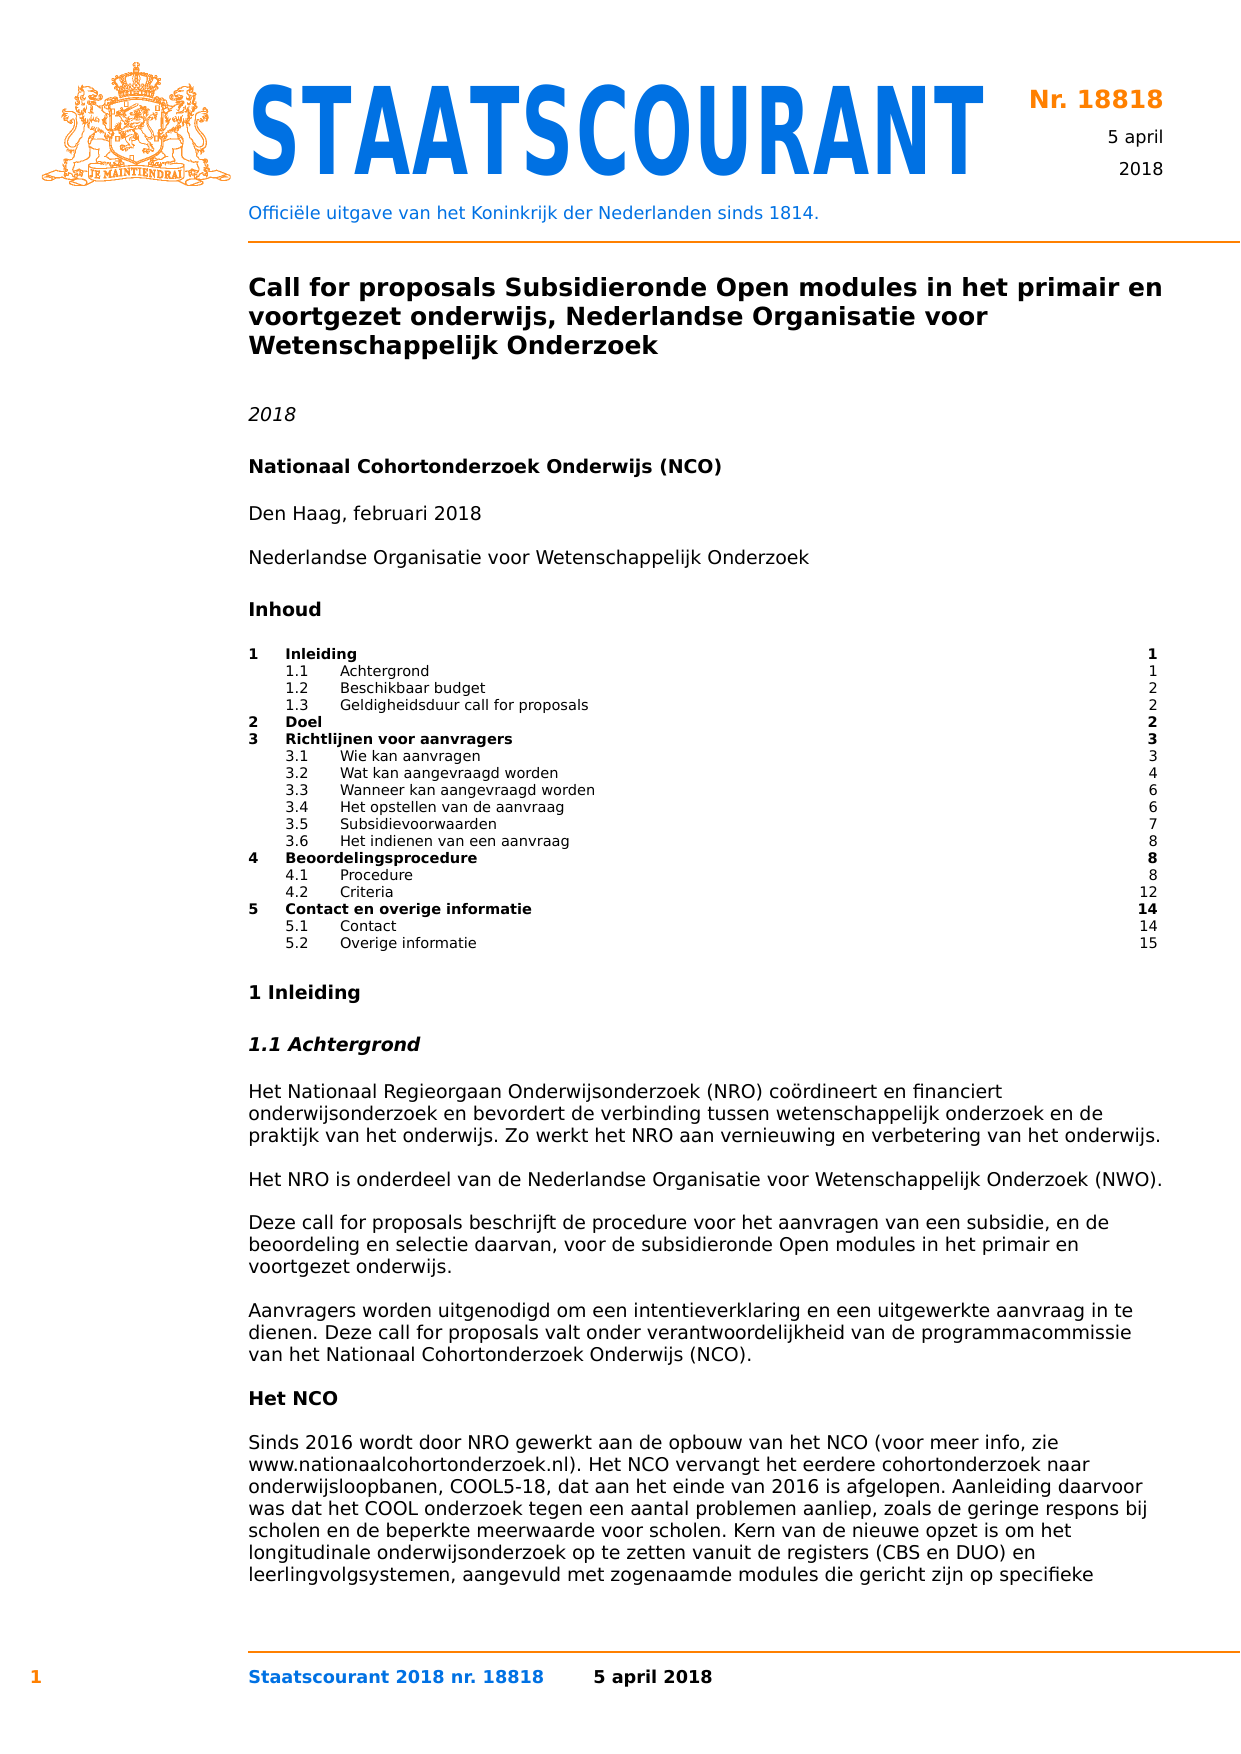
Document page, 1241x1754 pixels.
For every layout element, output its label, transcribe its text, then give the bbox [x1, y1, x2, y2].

table_cell 4 [1092, 765, 1163, 782]
table_cell [248, 680, 279, 697]
table_cell 6 [1092, 782, 1163, 799]
table_cell 5 [248, 901, 279, 918]
table_cell 12 [1092, 884, 1163, 901]
text Sinds 2016 wordt door NRO gewerkt aan de opbouw van het NCO (voor meer info, zie www.nationaalcohortonderzoek.nl). Het NCO vervangt het eerdere cohortonderzoek naar onderwijsloopbanen, COOL5-18, dat aan het einde van 2016 is afgelopen. Aanleiding daarvoor was dat het COOL onderzoek tegen een aantal problemen aanliep, zoals de geringe respons bij scholen en de beperkte meerwaarde voor scholen. Kern van de nieuwe opzet is om het longitudinale onderwijsonderzoek op te zetten vanuit de registers (CBS en DUO) en leerlingvolgsystemen, aangevuld met zogenaamde modules die gericht zijn op specifieke [248, 1432, 1163, 1586]
table_header 1 [248, 646, 279, 663]
table_cell [248, 867, 279, 884]
table_cell Achtergrond [334, 663, 1092, 680]
table_cell [248, 935, 279, 952]
table_cell 5.2 [279, 935, 334, 952]
table_cell 4.2 [279, 884, 334, 901]
table_cell 15 [1092, 935, 1163, 952]
table_cell Richtlijnen voor aanvragers [279, 731, 1092, 748]
table_cell Subsidievoorwaarden [334, 816, 1092, 833]
table_cell Wanneer kan aangevraagd worden [334, 782, 1092, 799]
table_cell 1.2 [279, 680, 334, 697]
table_cell 1.1 [279, 663, 334, 680]
table_cell 3 [1092, 731, 1163, 748]
table_cell 2 [248, 714, 279, 731]
table_cell 1.3 [279, 697, 334, 714]
table_cell 14 [1092, 918, 1163, 935]
text Nederlandse Organisatie voor Wetenschappelijk Onderzoek [248, 547, 1163, 569]
subtitle Nationaal Cohortonderzoek Onderwijs (NCO) [248, 456, 1163, 478]
table_cell 2 [1092, 697, 1163, 714]
table_cell 3 [1092, 748, 1163, 765]
table_header 1 [1092, 646, 1163, 663]
table_cell 4.1 [279, 867, 334, 884]
table_cell 3 [248, 731, 279, 748]
table_cell 3.4 [279, 799, 334, 816]
table_cell 8 [1092, 850, 1163, 867]
table_cell Contact en overige informatie [279, 901, 1092, 918]
table_cell [248, 799, 279, 816]
table_cell Overige informatie [334, 935, 1092, 952]
subtitle Het NCO [248, 1388, 1163, 1410]
table_cell 2018 [998, 153, 1240, 203]
table_cell Doel [279, 714, 1092, 731]
table_cell [248, 663, 279, 680]
table_cell 3.5 [279, 816, 334, 833]
text Den Haag, februari 2018 [248, 503, 1163, 525]
table_cell Officiële uitgave van het Koninkrijk der Nederlanden sinds 1814. [248, 203, 1240, 241]
subtitle Inhoud [248, 599, 1163, 621]
text Deze call for proposals beschrijft de procedure voor het aanvragen van een subsidie, en de beoordeling en selectie daarvan, voor de subsidieronde Open modules in het primair en voortgezet onderwijs. [248, 1212, 1163, 1278]
table_cell 3.6 [279, 833, 334, 850]
table_cell [248, 765, 279, 782]
table_header STAATSCOURANT [248, 62, 998, 203]
table_cell [248, 884, 279, 901]
table_cell [248, 918, 279, 935]
subtitle Call for proposals Subsidieronde Open modules in het primair en voortgezet onderwijs, Nederlandse Organisatie voor Wetenschappelijk Onderzoek [248, 273, 1163, 361]
table_cell Beschikbaar budget [334, 680, 1092, 697]
table_cell Procedure [334, 867, 1092, 884]
table_cell 7 [1092, 816, 1163, 833]
table_cell 2 [1092, 680, 1163, 697]
table_cell [248, 782, 279, 799]
table_cell Criteria [334, 884, 1092, 901]
text Het Nationaal Regieorgaan Onderwijsonderzoek (NRO) coördineert en financiert onderwijsonderzoek en bevordert de verbinding tussen wetenschappelijk onderzoek en de praktijk van het onderwijs. Zo werkt het NRO aan vernieuwing en verbetering van het onderwijs. [248, 1081, 1163, 1147]
text Het NRO is onderdeel van de Nederlandse Organisatie voor Wetenschappelijk Onderzoek (NWO). [248, 1168, 1163, 1190]
table_cell 5.1 [279, 918, 334, 935]
table_header [25, 62, 248, 241]
table_cell 14 [1092, 901, 1163, 918]
table_cell 8 [1092, 833, 1163, 850]
table_cell 8 [1092, 867, 1163, 884]
table_cell [248, 748, 279, 765]
table_cell [248, 833, 279, 850]
table_cell Geldigheidsduur call for proposals [334, 697, 1092, 714]
picture [41, 62, 231, 186]
text 2018 [248, 404, 1163, 426]
table_cell 3.1 [279, 748, 334, 765]
table_cell 1 [1092, 663, 1163, 680]
table_cell Contact [334, 918, 1092, 935]
table_cell [248, 697, 279, 714]
table_header Inleiding [279, 646, 1092, 663]
table_cell Wat kan aangevraagd worden [334, 765, 1092, 782]
table_cell [248, 816, 279, 833]
table_cell 3.2 [279, 765, 334, 782]
text Aanvragers worden uitgenodigd om een intentieverklaring en een uitgewerkte aanvraag in te dienen. Deze call for proposals valt onder verantwoordelijkheid van de programmacommissie van het Nationaal Cohortonderzoek Onderwijs (NCO). [248, 1300, 1163, 1366]
table_cell Het opstellen van de aanvraag [334, 799, 1092, 816]
table_cell 2 [1092, 714, 1163, 731]
table_cell 5 april [998, 121, 1240, 153]
table_header Nr. 18818 [998, 62, 1240, 121]
table_cell 6 [1092, 799, 1163, 816]
table_cell Wie kan aanvragen [334, 748, 1092, 765]
table_cell 4 [248, 850, 279, 867]
table_cell 3.3 [279, 782, 334, 799]
subtitle 1 Inleiding [248, 982, 1163, 1004]
subtitle 1.1 Achtergrond [248, 1034, 1163, 1056]
table_cell Het indienen van een aanvraag [334, 833, 1092, 850]
table_cell Beoordelingsprocedure [279, 850, 1092, 867]
